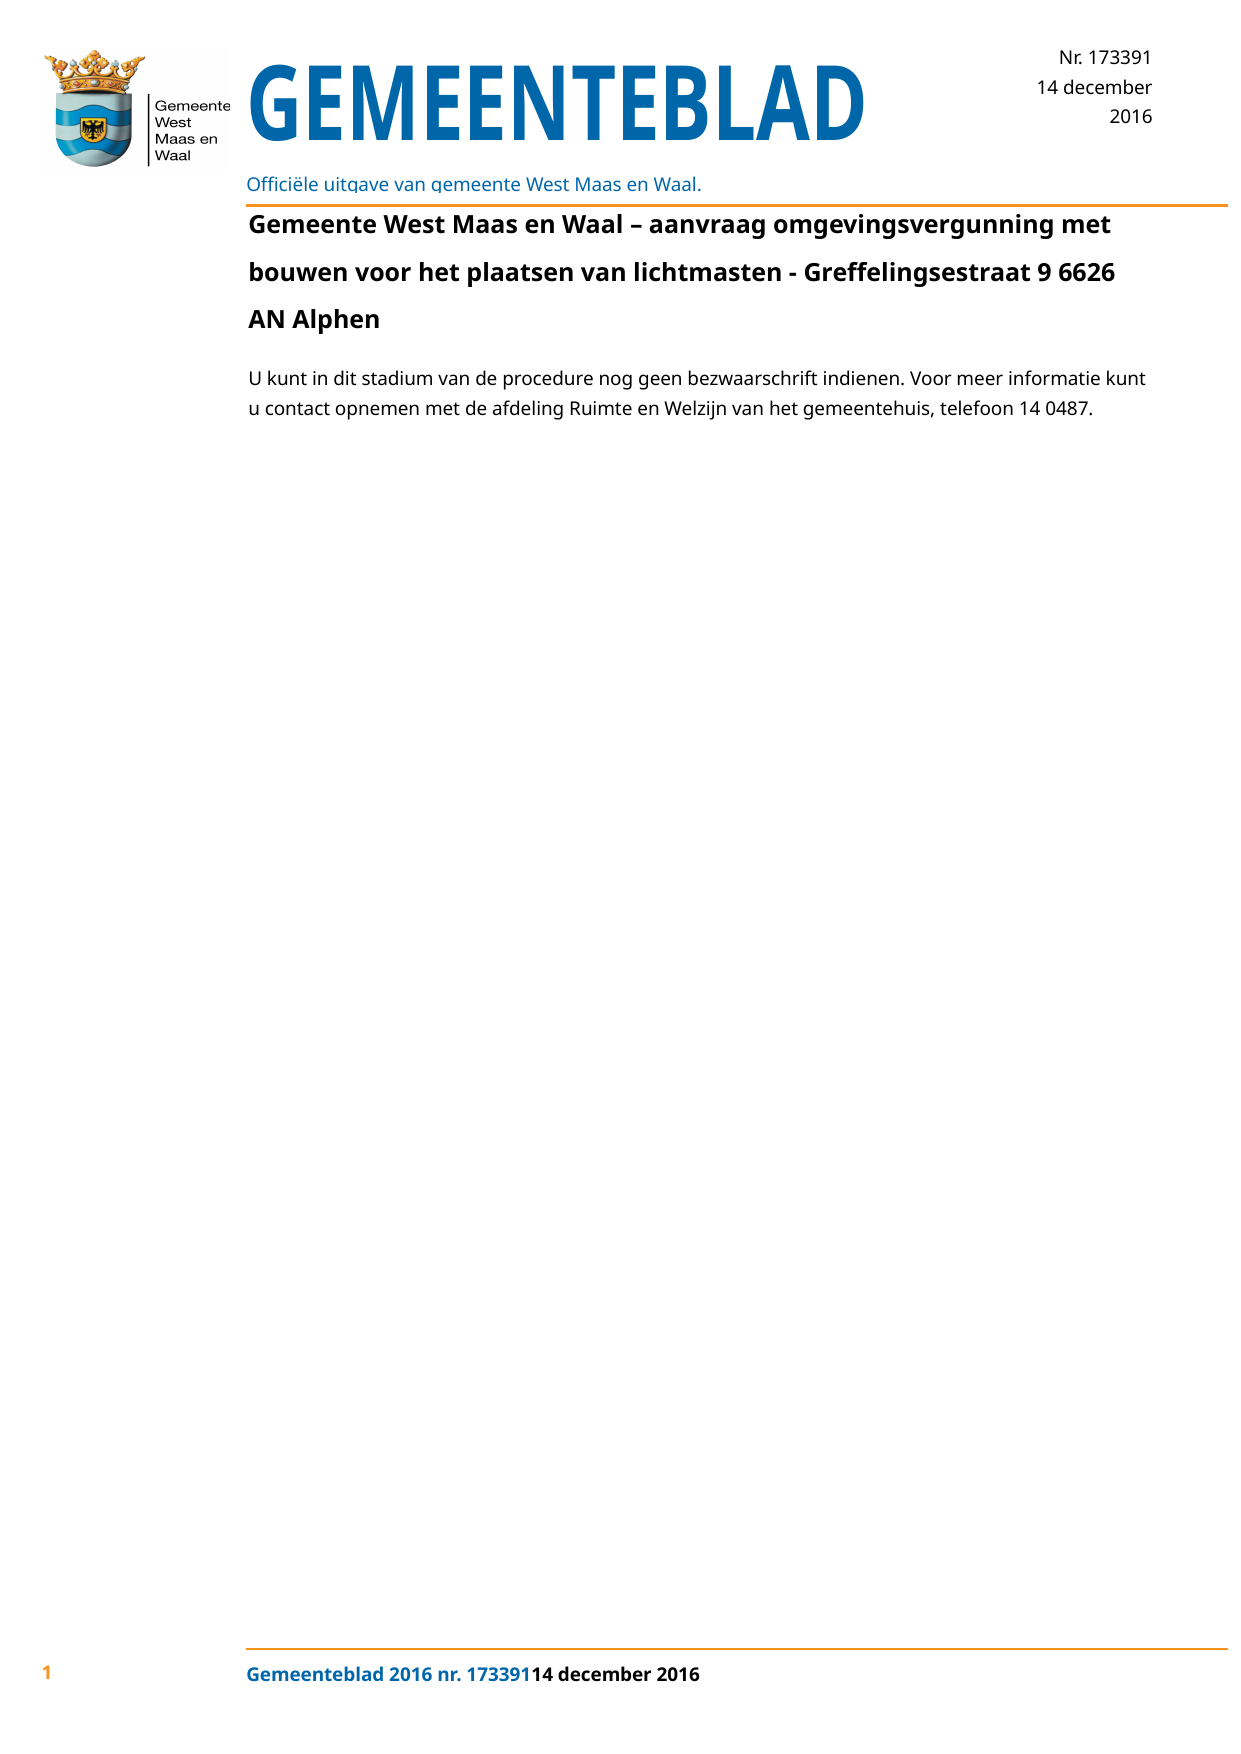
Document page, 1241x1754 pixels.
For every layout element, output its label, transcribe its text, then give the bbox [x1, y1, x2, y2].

text Gemeente West Maas en Waal – aanvraag omgevingsvergunning met bouwen voor het plaatsen van lichtmasten - Greffelingsestraat 9 6626 AN Alphen [248, 207, 1152, 336]
text U kunt in dit stadium van de procedure nog geen bezwaarschrift indienen. Voor meer informatie kunt u contact opnemen met de afdeling Ruimte en Welzijn van het gemeentehuis, telefoon 14 0487. [248, 366, 1152, 421]
picture [41, 47, 231, 172]
